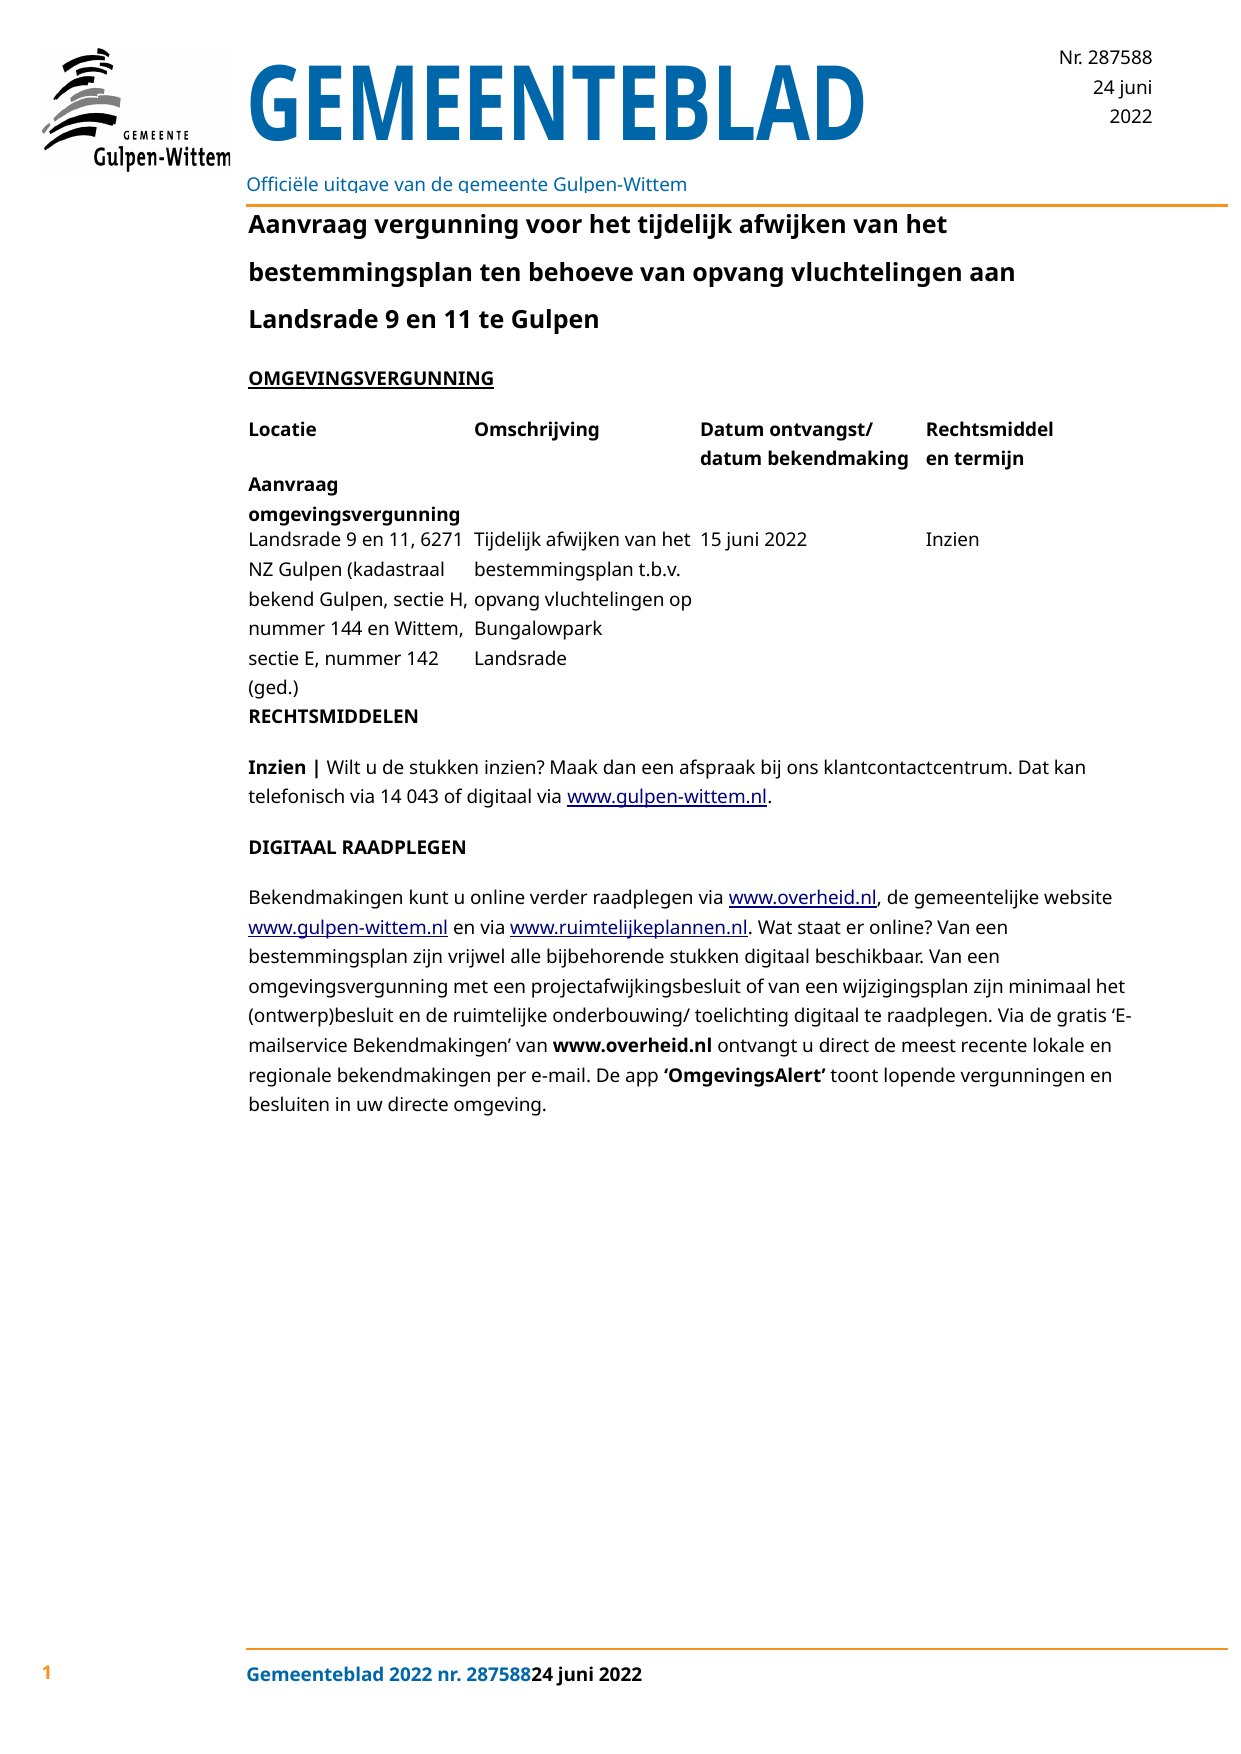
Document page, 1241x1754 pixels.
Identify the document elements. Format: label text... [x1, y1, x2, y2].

table_cell 15 juni 2022 [700, 527, 926, 700]
text OMGEVINGSVERGUNNING [248, 366, 1152, 391]
table_cell [474, 471, 700, 527]
table_cell Landsrade 9 en 11, 6271 NZ Gulpen (kadastraal bekend Gulpen, sectie H, nummer 144 en Wittem, sectie E, nummer 142 (ged.) [248, 527, 474, 700]
text Bekendmakingen kunt u online verder raadplegen via www.overheid.nl, de gemeentelijke website www.gulpen-wittem.nl en via www.ruimtelijkeplannen.nl. Wat staat er online? Van een bestemmingsplan zijn vrijwel alle bijbehorende stukken digitaal beschikbaar. Van een omgevingsvergunning met een projectafwijkingsbesluit of van een wijzigingsplan zijn minimaal het (ontwerp)besluit en de ruimtelijke onderbouwing/ toelichting digitaal te raadplegen. Via de gratis ‘E-mailservice Bekendmakingen’ van www.overheid.nl ontvangt u direct de meest recente lokale en regionale bekendmakingen per e-mail. De app ‘OmgevingsAlert’ toont lopende vergunningen en besluiten in uw directe omgeving. [248, 884, 1152, 1117]
text DIGITAAL RAADPLEGEN [248, 834, 1152, 860]
table_cell Inzien [926, 527, 1152, 700]
table_header Datum ontvangst/ datum bekendmaking [700, 416, 926, 471]
picture [41, 47, 231, 172]
table_header Rechtsmiddel en termijn [926, 416, 1152, 471]
text RECHTSMIDDELEN [248, 703, 1152, 729]
text Inzien | Wilt u de stukken inzien? Maak dan een afspraak bij ons klantcontactcentrum. Dat kan telefonisch via 14 043 of digitaal via www.gulpen-wittem.nl. [248, 754, 1152, 809]
table_cell [926, 471, 1152, 527]
table_header Omschrijving [474, 416, 700, 471]
table_cell Tijdelijk afwijken van het bestemmingsplan t.b.v. opvang vluchtelingen op Bungalowpark Landsrade [474, 527, 700, 700]
table_cell Aanvraag omgevingsvergunning [248, 471, 474, 527]
text Aanvraag vergunning voor het tijdelijk afwijken van het bestemmingsplan ten behoeve van opvang vluchtelingen aan Landsrade 9 en 11 te Gulpen [248, 207, 1152, 336]
table_cell [700, 471, 926, 527]
table_header Locatie [248, 416, 474, 471]
